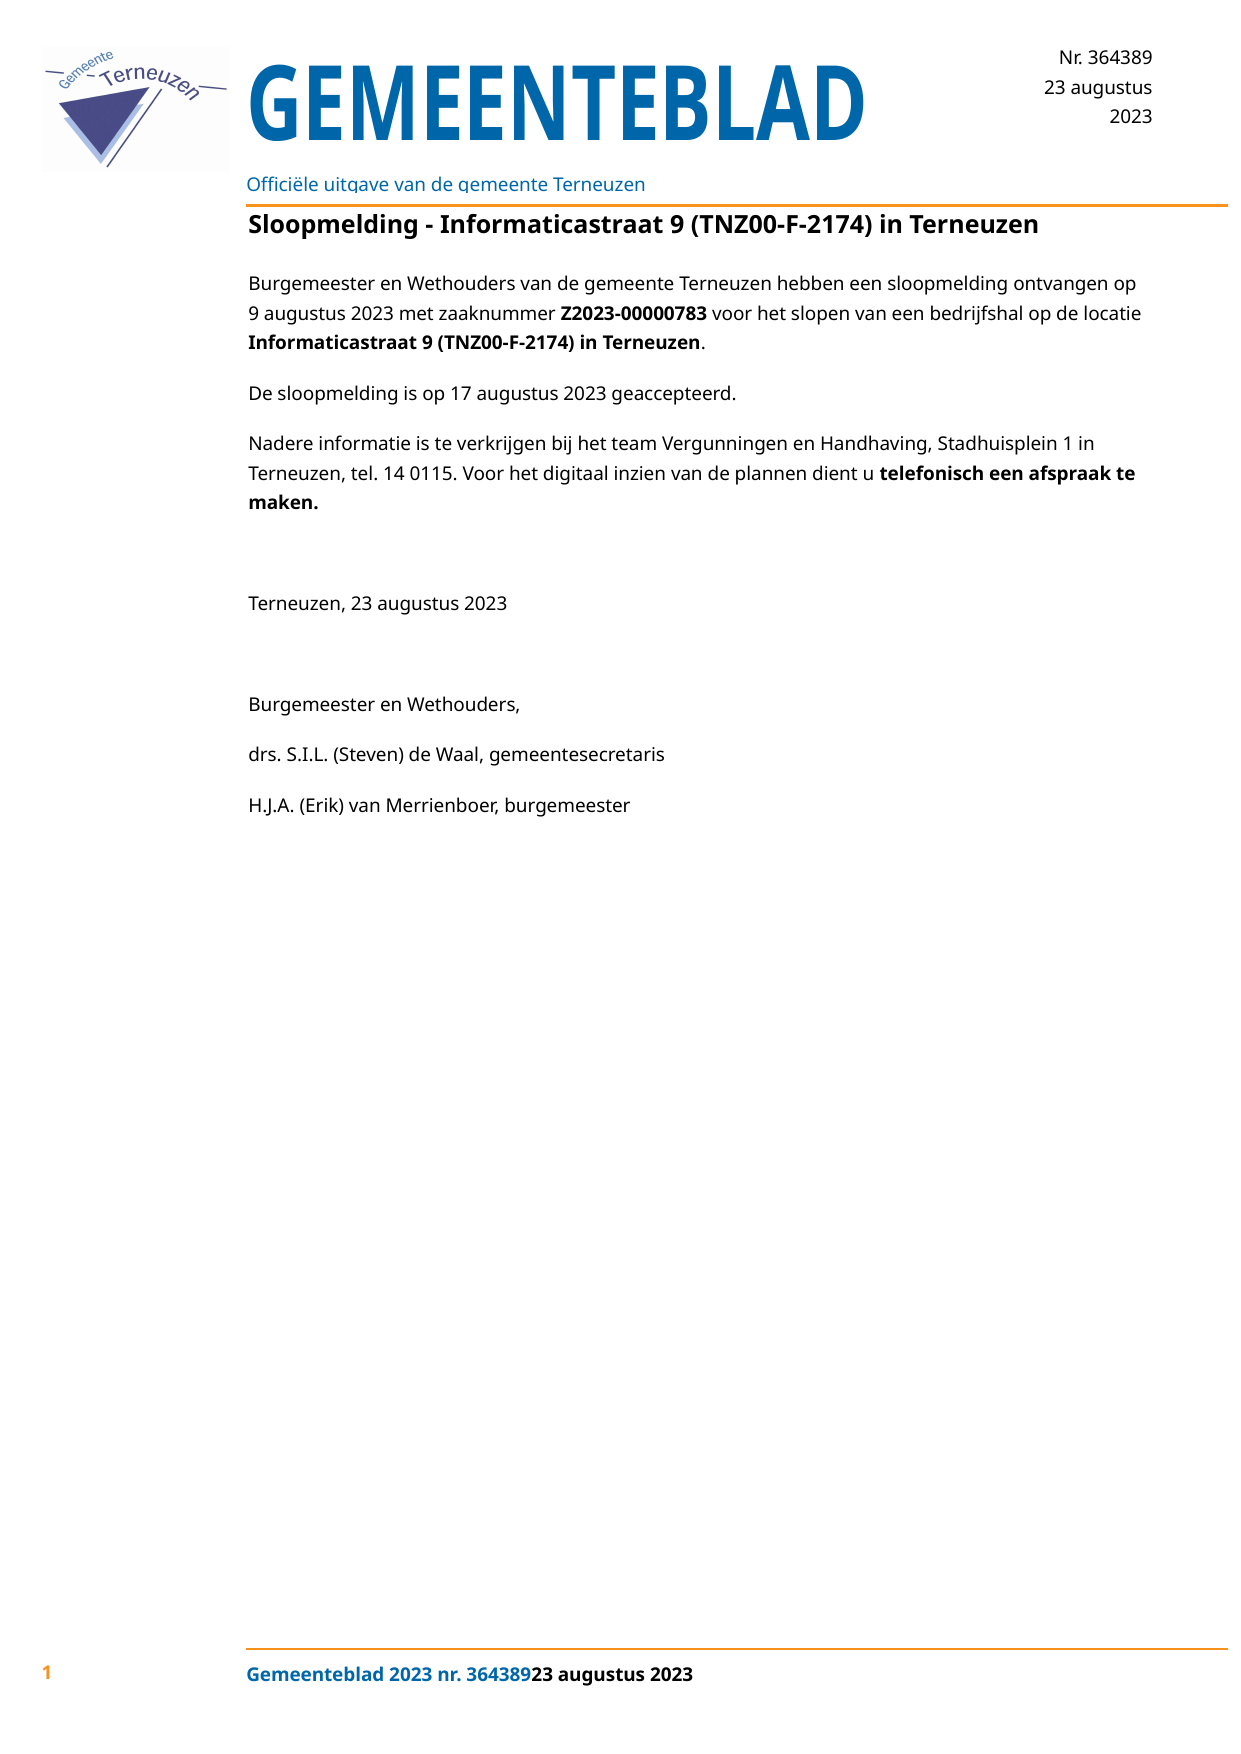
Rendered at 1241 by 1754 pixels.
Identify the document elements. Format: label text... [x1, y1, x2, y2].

picture [41, 47, 231, 172]
text Burgemeester en Wethouders van de gemeente Terneuzen hebben een sloopmelding ontvangen op 9 augustus 2023 met zaaknummer Z2023-00000783 voor het slopen van een bedrijfshal op de locatie Informaticastraat 9 (TNZ00-F-2174) in Terneuzen. [248, 270, 1152, 355]
text H.J.A. (Erik) van Merrienboer, burgemeester [248, 792, 1152, 818]
text Burgemeester en Wethouders, [248, 691, 1152, 717]
text Terneuzen, 23 augustus 2023 [248, 590, 1152, 616]
text De sloopmelding is op 17 augustus 2023 geaccepteerd. [248, 380, 1152, 406]
text Nadere informatie is te verkrijgen bij het team Vergunningen en Handhaving, Stadhuisplein 1 in Terneuzen, tel. 14 0115. Voor het digitaal inzien van de plannen dient u telefonisch een afspraak te maken. [248, 430, 1152, 515]
text drs. S.I.L. (Steven) de Waal, gemeentesecretaris [248, 742, 1152, 767]
text Sloopmelding - Informaticastraat 9 (TNZ00-F-2174) in Terneuzen [248, 207, 1152, 241]
